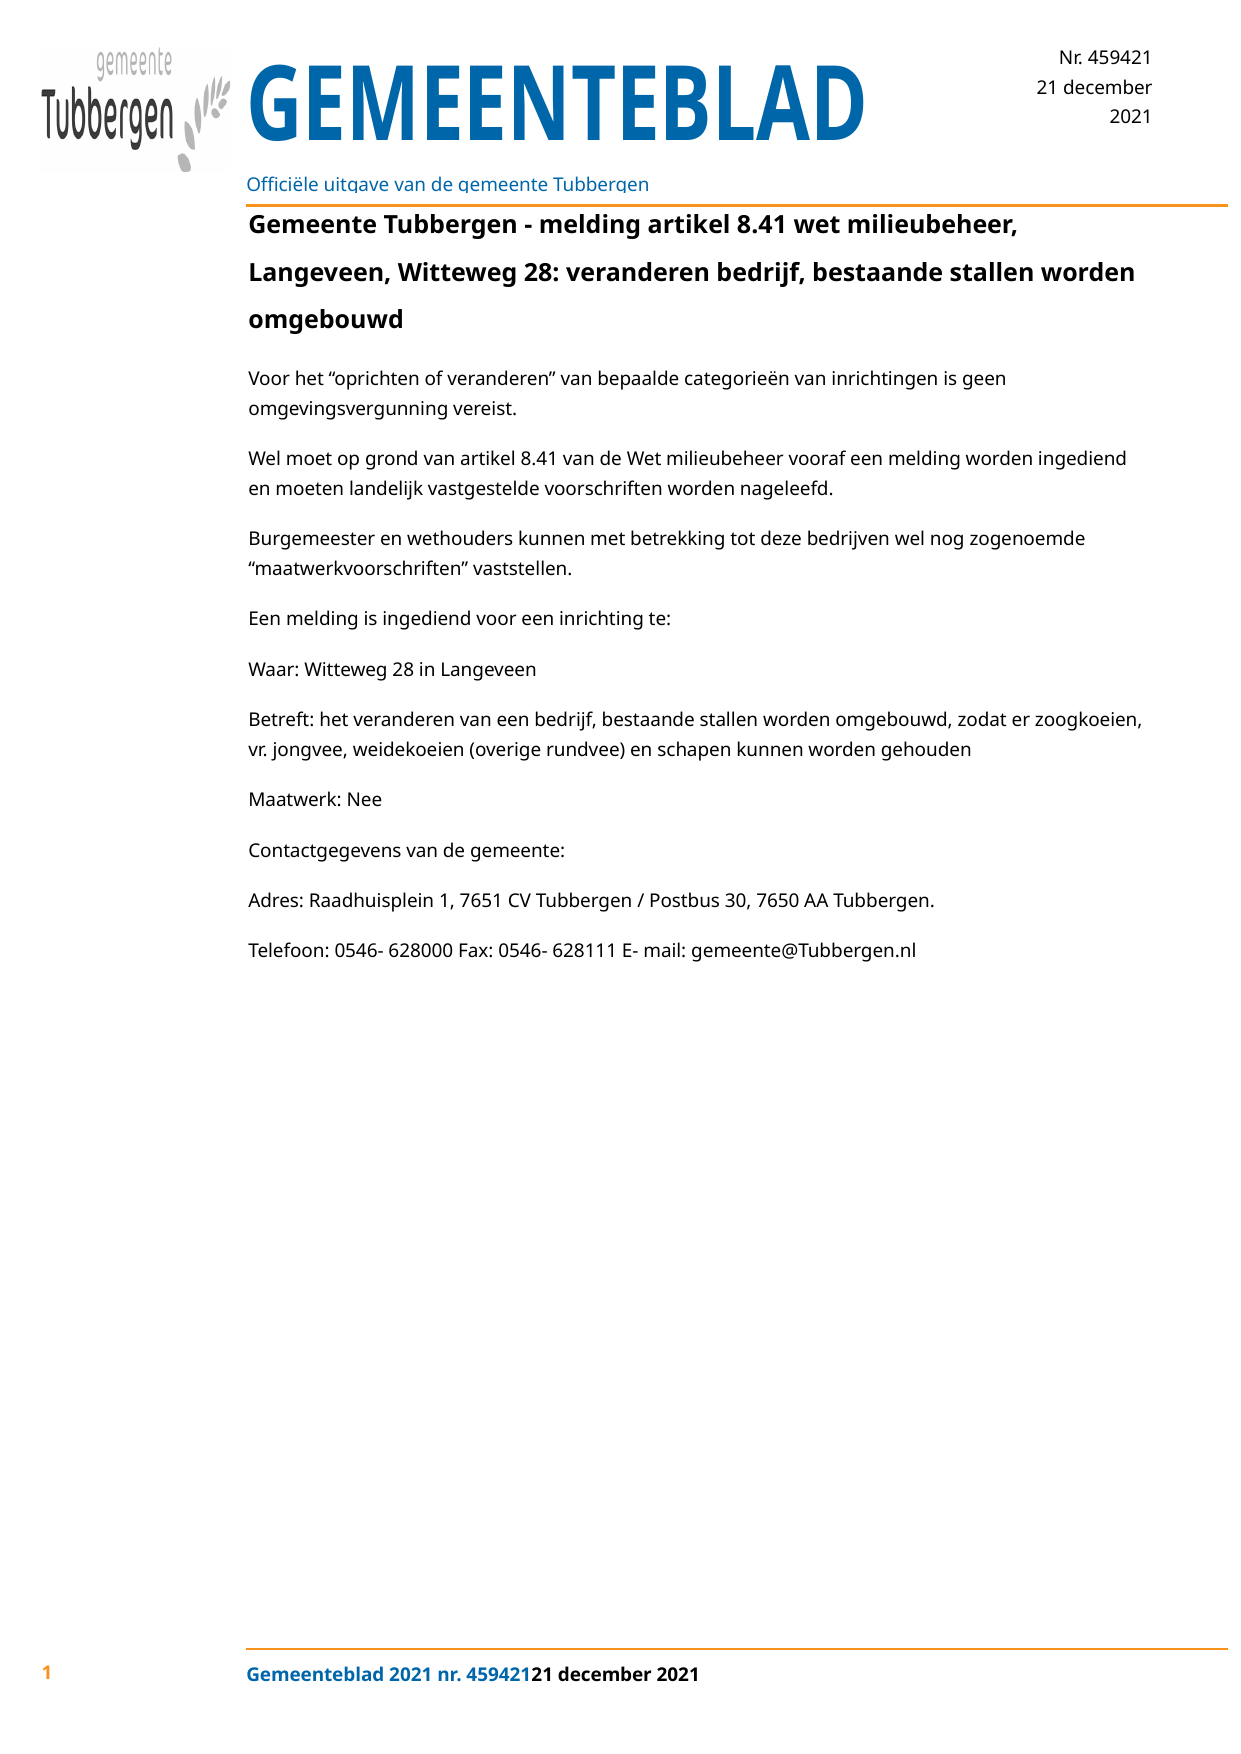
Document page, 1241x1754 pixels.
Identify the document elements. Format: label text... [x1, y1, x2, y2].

text Contactgegevens van de gemeente: [248, 837, 1152, 862]
text Betreft: het veranderen van een bedrijf, bestaande stallen worden omgebouwd, zodat er zoogkoeien, vr. jongvee, weidekoeien (overige rundvee) en schapen kunnen worden gehouden [248, 706, 1152, 762]
text Wel moet op grond van artikel 8.41 van de Wet milieubeheer vooraf een melding worden ingediend en moeten landelijk vastgestelde voorschriften worden nageleefd. [248, 446, 1152, 501]
picture [41, 47, 231, 172]
text Voor het “oprichten of veranderen” van bepaalde categorieën van inrichtingen is geen omgevingsvergunning vereist. [248, 366, 1152, 421]
text Een melding is ingediend voor een inrichting te: [248, 606, 1152, 631]
text Telefoon: 0546- 628000 Fax: 0546- 628111 E- mail: gemeente@Tubbergen.nl [248, 938, 1152, 963]
text Gemeente Tubbergen - melding artikel 8.41 wet milieubeheer, Langeveen, Witteweg 28: veranderen bedrijf, bestaande stallen worden omgebouwd [248, 207, 1152, 336]
text Waar: Witteweg 28 in Langeveen [248, 656, 1152, 682]
text Maatwerk: Nee [248, 786, 1152, 812]
text Adres: Raadhuisplein 1, 7651 CV Tubbergen / Postbus 30, 7650 AA Tubbergen. [248, 887, 1152, 913]
text Burgemeester en wethouders kunnen met betrekking tot deze bedrijven wel nog zogenoemde “maatwerkvoorschriften” vaststellen. [248, 526, 1152, 581]
